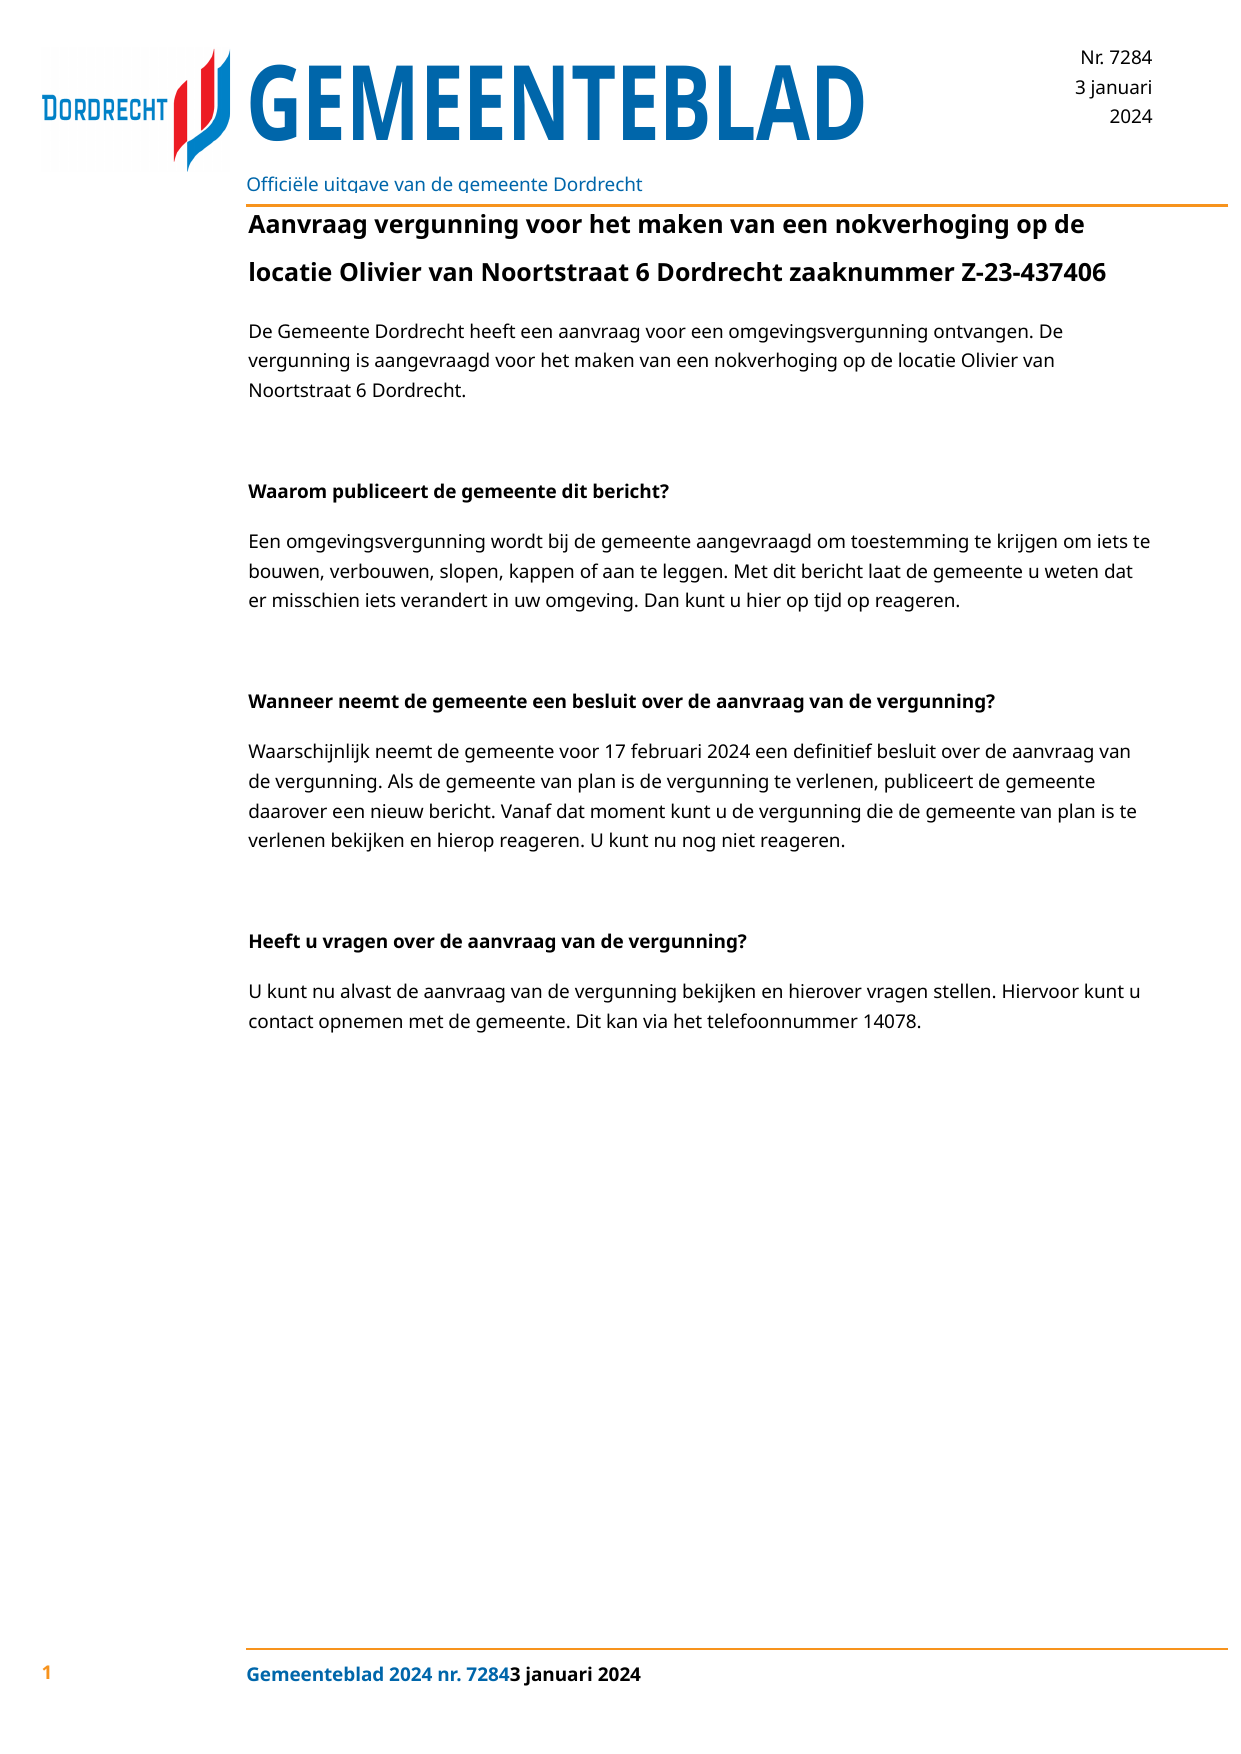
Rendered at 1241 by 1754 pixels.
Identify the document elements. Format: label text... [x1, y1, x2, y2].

text Waarschijnlijk neemt de gemeente voor 17 februari 2024 een definitief besluit over de aanvraag van de vergunning. Als de gemeente van plan is de vergunning te verlenen, publiceert de gemeente daarover een nieuw bericht. Vanaf dat moment kunt u de vergunning die de gemeente van plan is te verlenen bekijken en hierop reageren. U kunt nu nog niet reageren. [248, 739, 1152, 853]
text De Gemeente Dordrecht heeft een aanvraag voor een omgevingsvergunning ontvangen. De vergunning is aangevraagd voor het maken van een nokverhoging op de locatie Olivier van Noortstraat 6 Dordrecht. [248, 318, 1152, 403]
text Aanvraag vergunning voor het maken van een nokverhoging op de locatie Olivier van Noortstraat 6 Dordrecht zaaknummer Z-23-437406 [248, 207, 1152, 288]
text Waarom publiceert de gemeente dit bericht? [248, 478, 1152, 504]
text U kunt nu alvast de aanvraag van de vergunning bekijken en hierover vragen stellen. Hiervoor kunt u contact opnemen met de gemeente. Dit kan via het telefoonnummer 14078. [248, 979, 1152, 1034]
picture [41, 47, 231, 172]
text Een omgevingsvergunning wordt bij de gemeente aangevraagd om toestemming te krijgen om iets te bouwen, verbouwen, slopen, kappen of aan te leggen. Met dit bericht laat de gemeente u weten dat er misschien iets verandert in uw omgeving. Dan kunt u hier op tijd op reageren. [248, 528, 1152, 613]
text Heeft u vragen over de aanvraag van de vergunning? [248, 928, 1152, 954]
text Wanneer neemt de gemeente een besluit over de aanvraag van de vergunning? [248, 688, 1152, 714]
